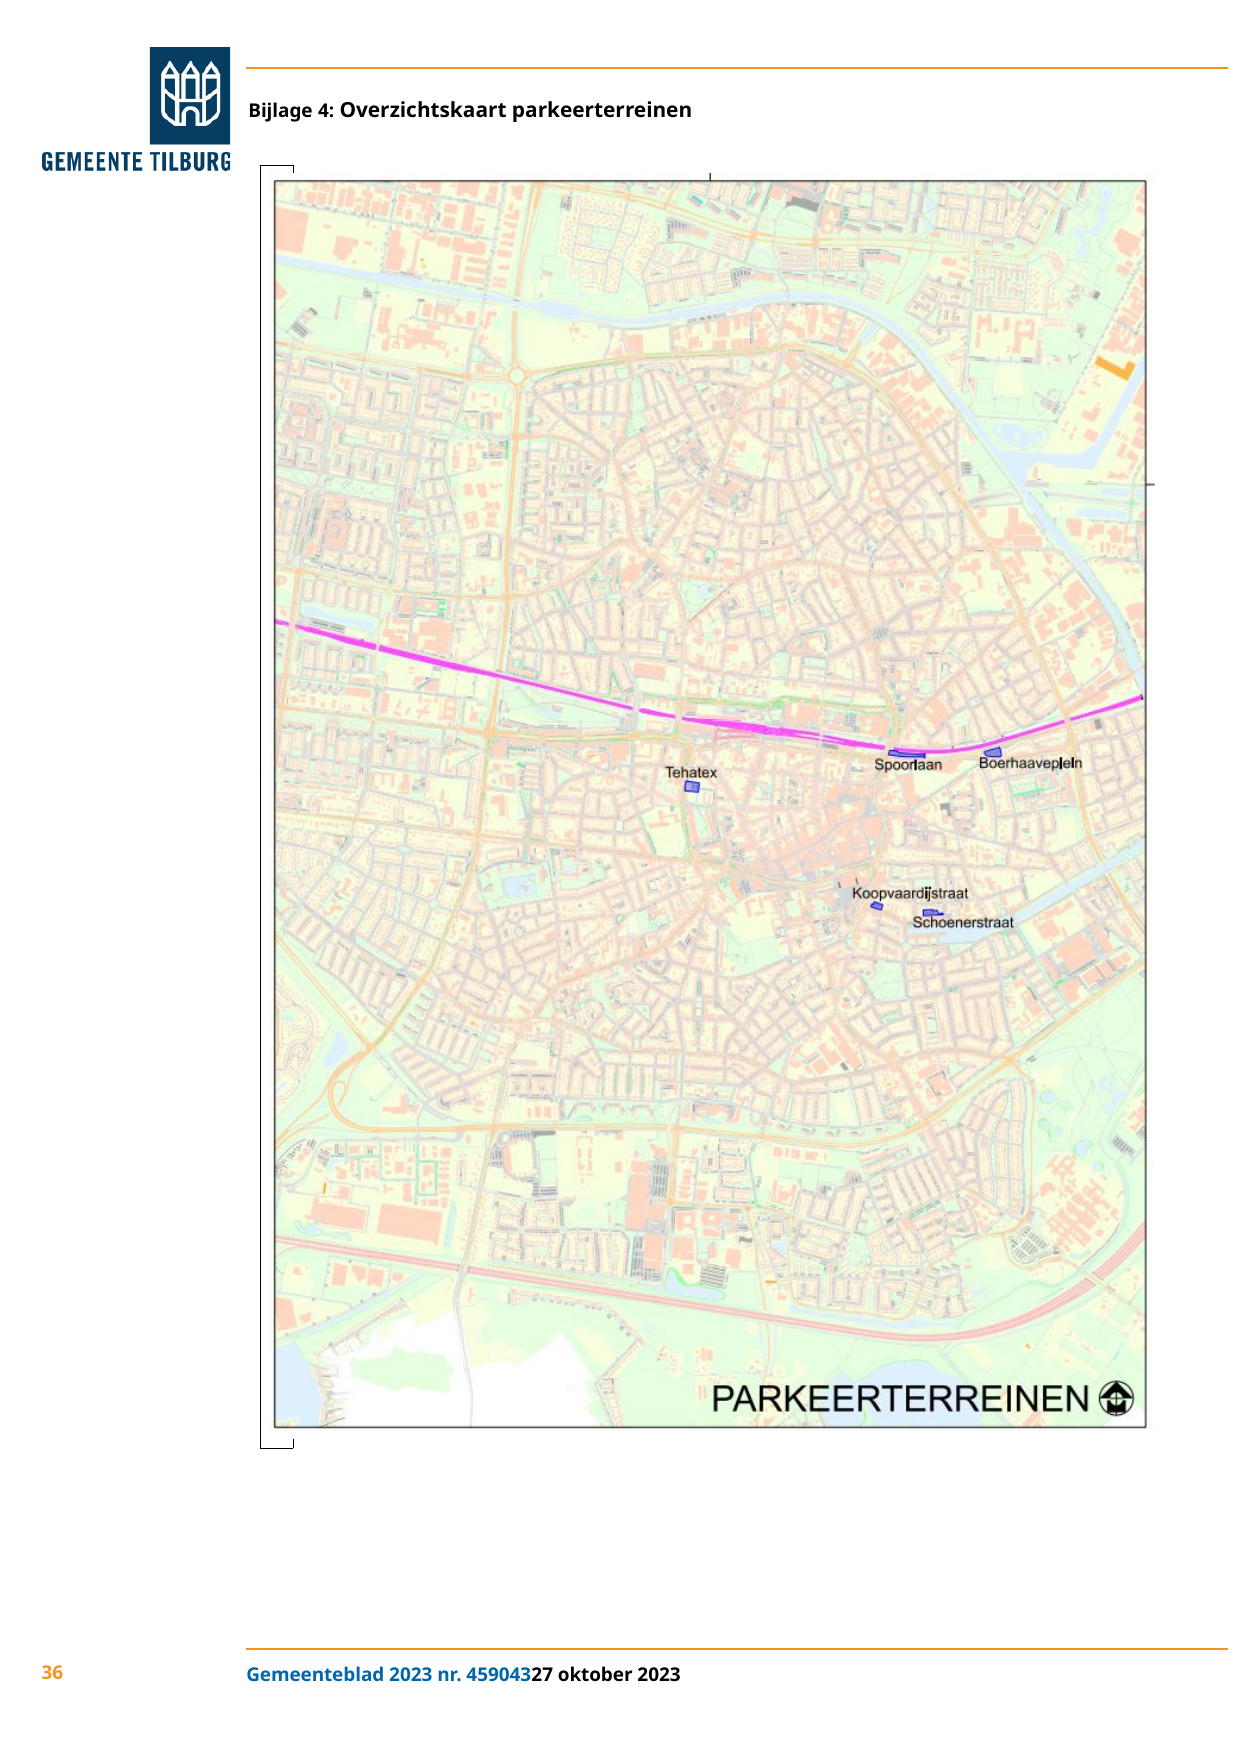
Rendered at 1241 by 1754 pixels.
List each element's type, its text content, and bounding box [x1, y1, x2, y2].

text Bijlage 4: Overzichtskaart parkeerterreinen [248, 95, 1152, 123]
picture [268, 173, 1155, 1439]
picture [41, 47, 231, 172]
